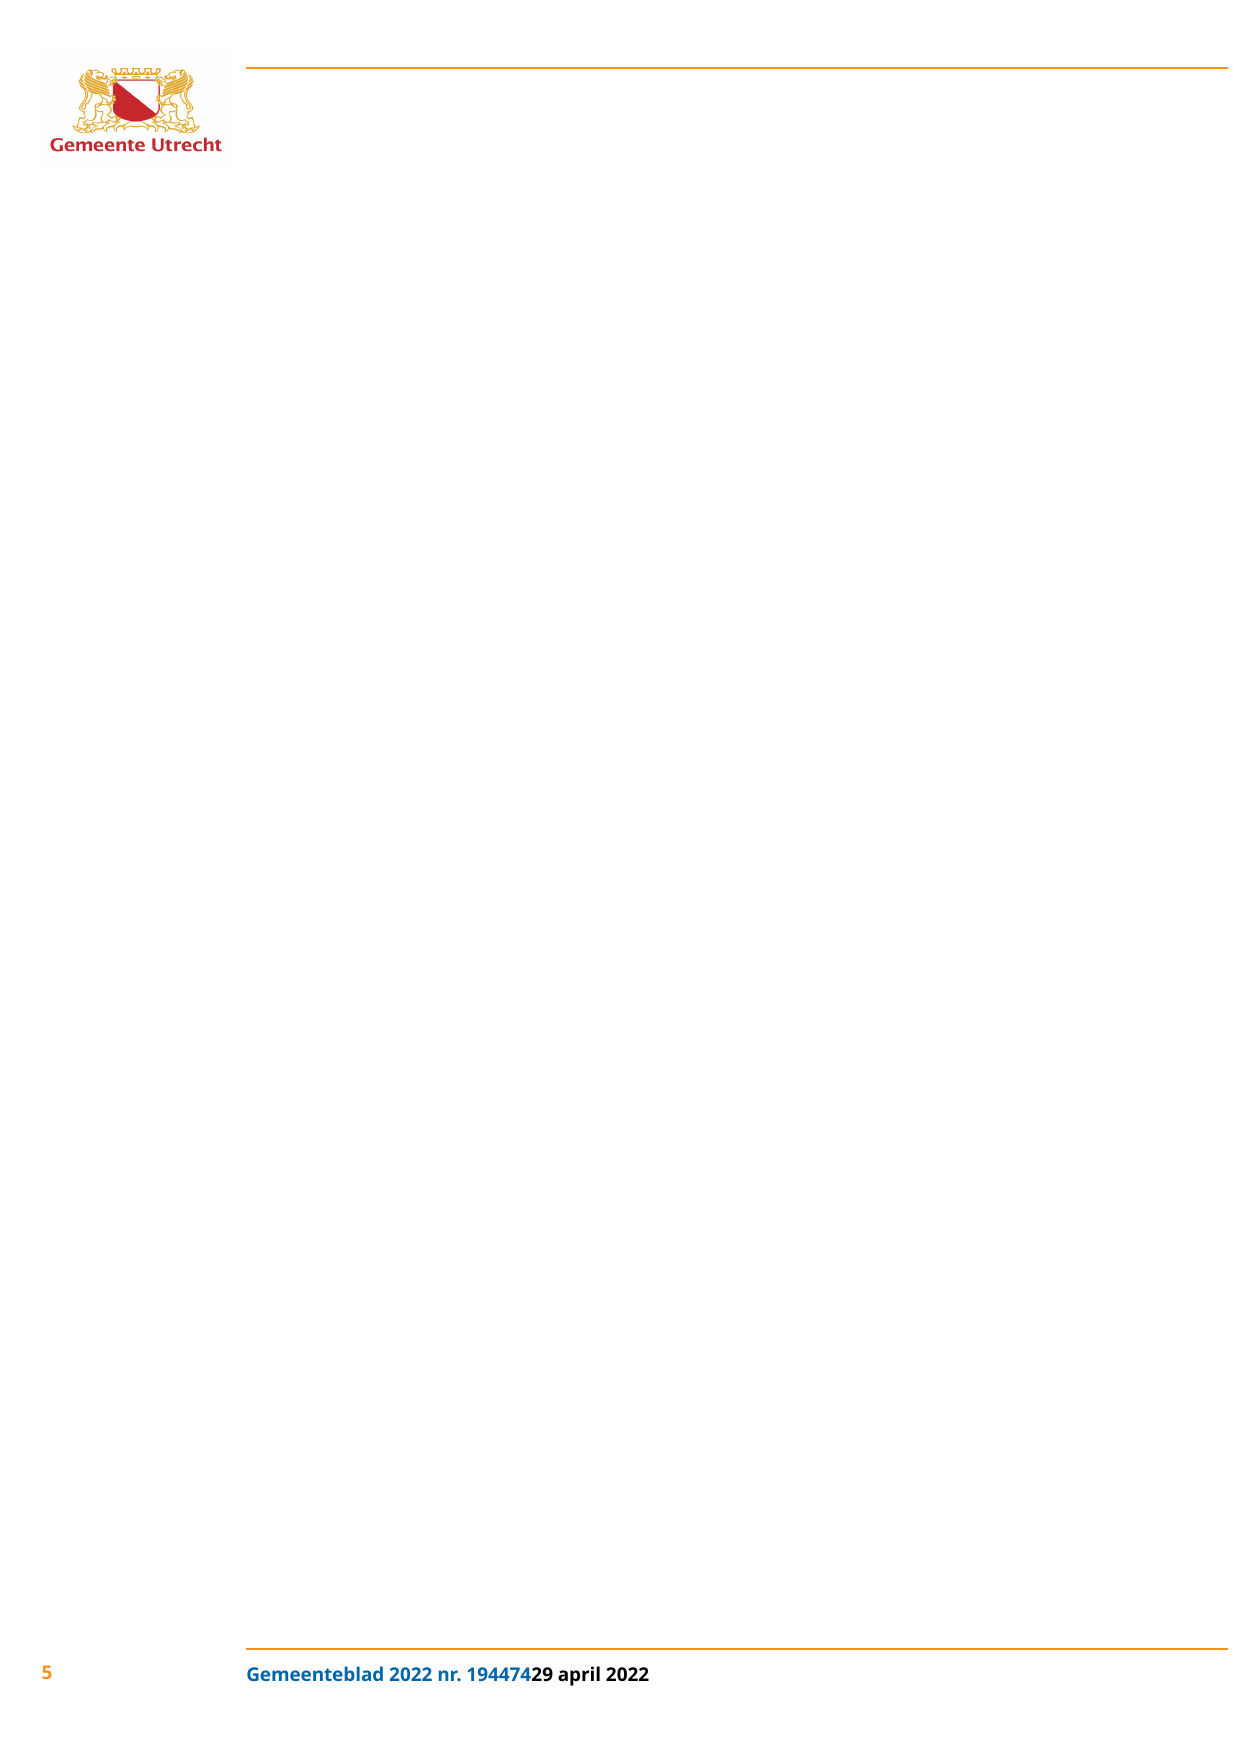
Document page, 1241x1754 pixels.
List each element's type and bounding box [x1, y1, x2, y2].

picture [41, 47, 231, 172]
